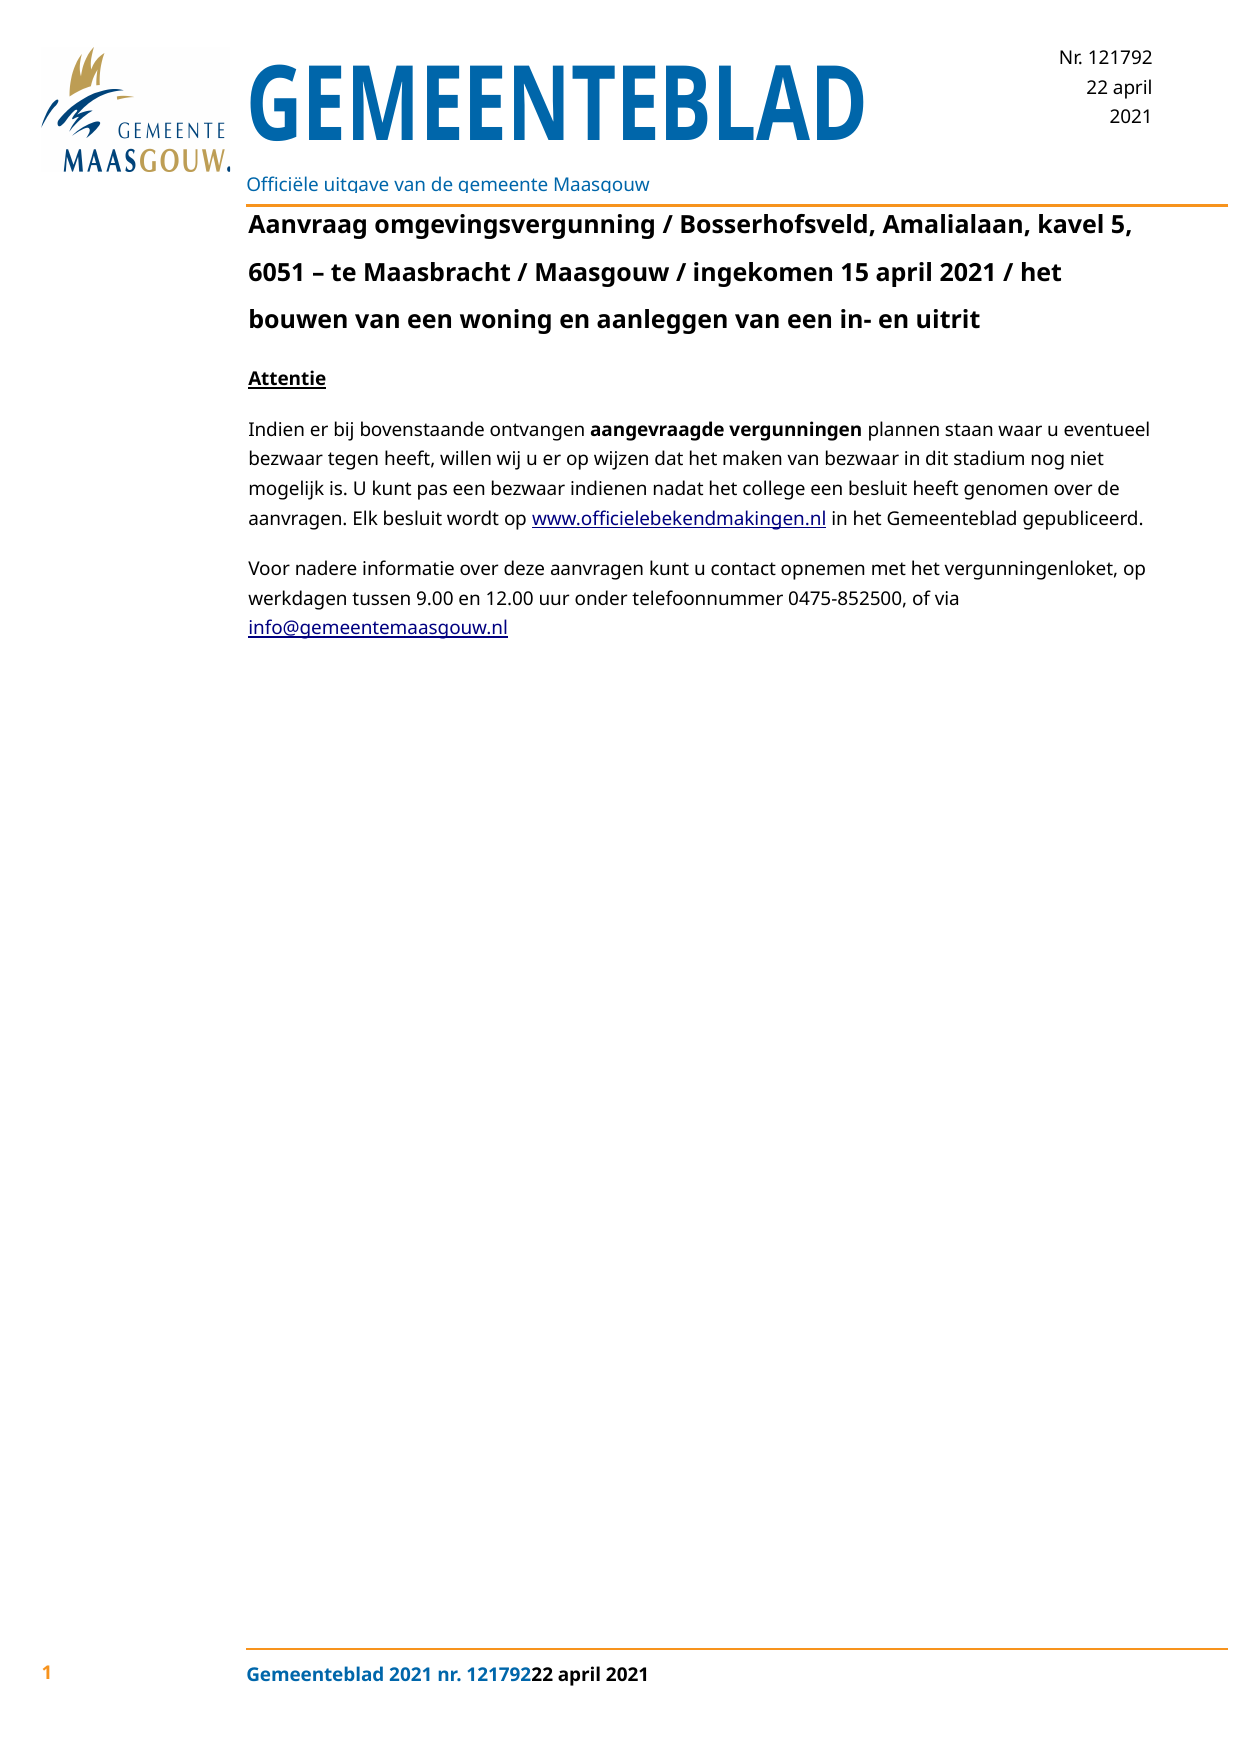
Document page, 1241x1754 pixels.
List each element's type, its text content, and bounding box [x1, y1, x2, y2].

text Indien er bij bovenstaande ontvangen aangevraagde vergunningen plannen staan waar u eventueel bezwaar tegen heeft, willen wij u er op wijzen dat het maken van bezwaar in dit stadium nog niet mogelijk is. U kunt pas een bezwaar indienen nadat het college een besluit heeft genomen over de aanvragen. Elk besluit wordt op www.officielebekendmakingen.nl in het Gemeenteblad gepubliceerd. [248, 416, 1152, 530]
text Attentie [248, 366, 1152, 391]
text Aanvraag omgevingsvergunning / Bosserhofsveld, Amalialaan, kavel 5, 6051 – te Maasbracht / Maasgouw / ingekomen 15 april 2021 / het bouwen van een woning en aanleggen van een in- en uitrit [248, 207, 1152, 336]
text Voor nadere informatie over deze aanvragen kunt u contact opnemen met het vergunningenloket, op werkdagen tussen 9.00 en 12.00 uur onder telefoonnummer 0475-852500, of via info@gemeentemaasgouw.nl [248, 555, 1152, 640]
picture [41, 47, 231, 172]
